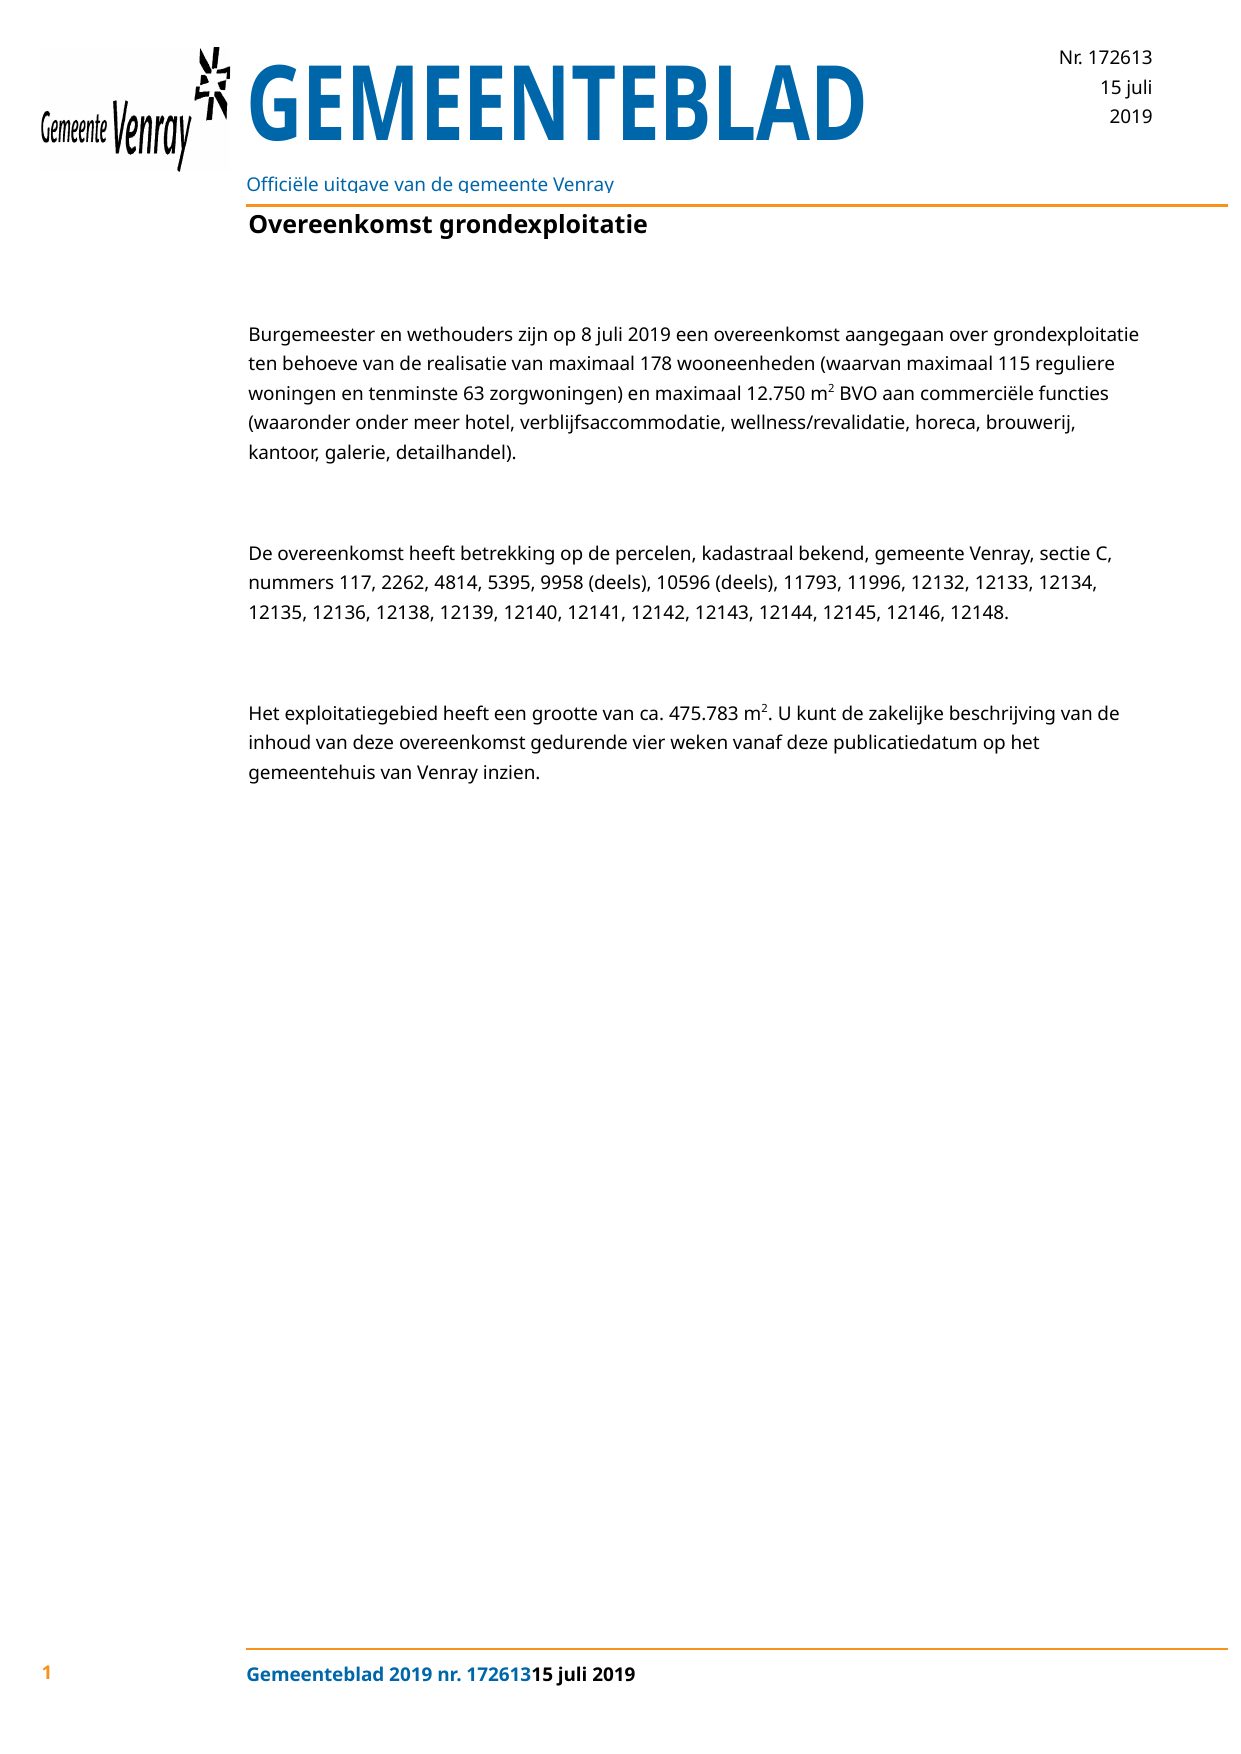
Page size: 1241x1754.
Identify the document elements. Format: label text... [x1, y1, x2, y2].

text Overeenkomst grondexploitatie [248, 207, 1152, 241]
text Het exploitatiegebied heeft een grootte van ca. 475.783 m2. U kunt de zakelijke beschrijving van de inhoud van deze overeenkomst gedurende vier weken vanaf deze publicatiedatum op het gemeentehuis van Venray inzien. [248, 700, 1152, 785]
text Burgemeester en wethouders zijn op 8 juli 2019 een overeenkomst aangegaan over grondexploitatie ten behoeve van de realisatie van maximaal 178 wooneenheden (waarvan maximaal 115 reguliere woningen en tenminste 63 zorgwoningen) en maximaal 12.750 m2 BVO aan commerciële functies (waaronder onder meer hotel, verblijfsaccommodatie, wellness/revalidatie, horeca, brouwerij, kantoor, galerie, detailhandel). [248, 321, 1152, 465]
text De overeenkomst heeft betrekking op de percelen, kadastraal bekend, gemeente Venray, sectie C, nummers 117, 2262, 4814, 5395, 9958 (deels), 10596 (deels), 11793, 11996, 12132, 12133, 12134, 12135, 12136, 12138, 12139, 12140, 12141, 12142, 12143, 12144, 12145, 12146, 12148. [248, 540, 1152, 625]
picture [41, 47, 231, 172]
